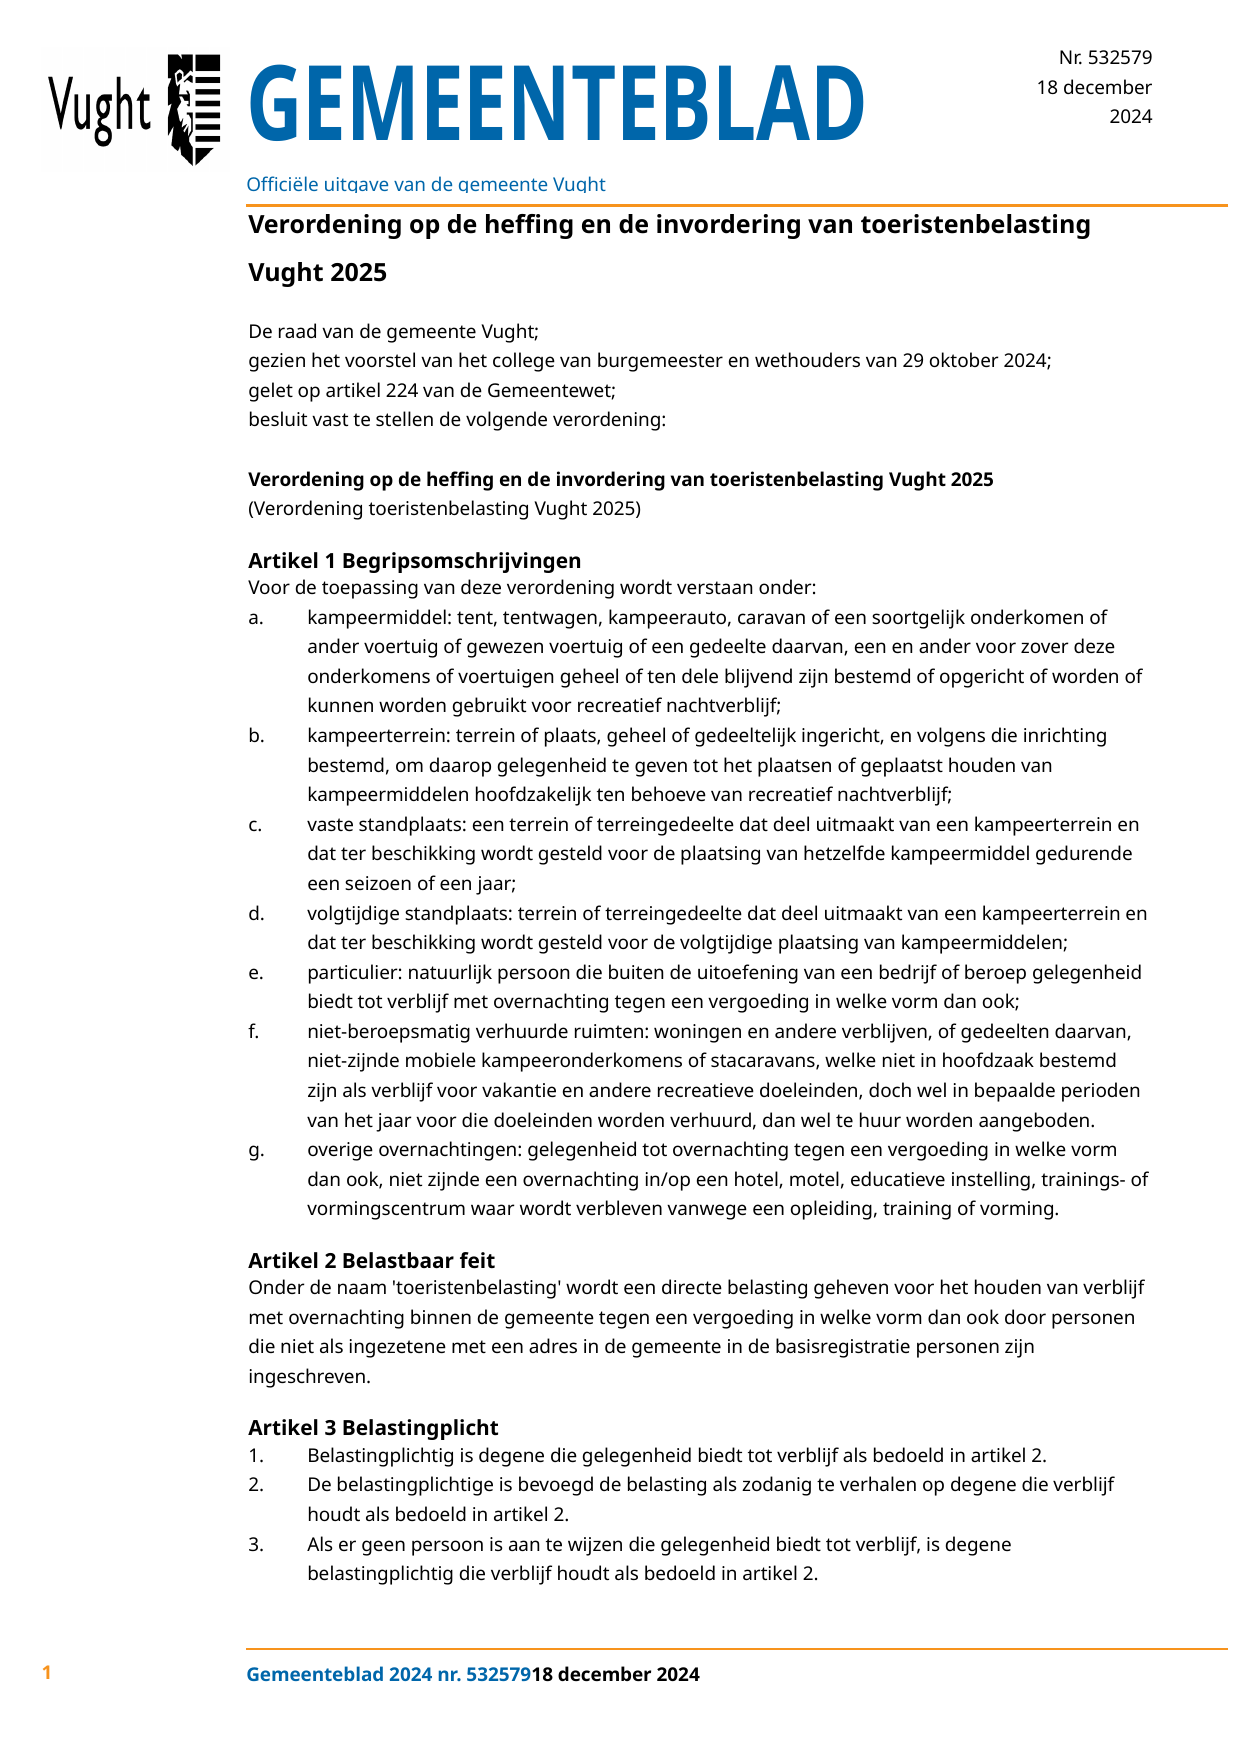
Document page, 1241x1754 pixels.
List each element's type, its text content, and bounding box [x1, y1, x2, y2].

text besluit vast te stellen de volgende verordening: [248, 407, 1152, 432]
text Artikel 2 Belastbaar feit [248, 1246, 1152, 1274]
text De raad van de gemeente Vught; [248, 318, 1152, 344]
list overige overnachtingen: gelegenheid tot overnachting tegen een vergoeding in welke vorm dan ook, niet zijnde een overnachting in/op een hotel, motel, educatieve instelling, trainings- of vormingscentrum waar wordt verbleven vanwege een opleiding, training of vorming. [248, 1136, 1152, 1221]
text Voor de toepassing van deze verordening wordt verstaan onder: [248, 574, 1152, 600]
list particulier: natuurlijk persoon die buiten de uitoefening van een bedrijf of beroep gelegenheid biedt tot verblijf met overnachting tegen een vergoeding in welke vorm dan ook; [248, 959, 1152, 1014]
list kampeermiddel: tent, tentwagen, kampeerauto, caravan of een soortgelijk onderkomen of ander voertuig of gewezen voertuig of een gedeelte daarvan, een en ander voor zover deze onderkomens of voertuigen geheel of ten dele blijvend zijn bestemd of opgericht of worden of kunnen worden gebruikt voor recreatief nachtverblijf; [248, 604, 1152, 718]
text Artikel 1 Begripsomschrijvingen [248, 546, 1152, 574]
text Verordening op de heffing en de invordering van toeristenbelasting Vught 2025 [248, 466, 1152, 492]
list volgtijdige standplaats: terrein of terreingedeelte dat deel uitmaakt van een kampeerterrein en dat ter beschikking wordt gesteld voor de volgtijdige plaatsing van kampeermiddelen; [248, 900, 1152, 955]
list niet-beroepsmatig verhuurde ruimten: woningen en andere verblijven, of gedeelten daarvan, niet-zijnde mobiele kampeeronderkomens of stacaravans, welke niet in hoofdzaak bestemd zijn als verblijf voor vakantie en andere recreatieve doeleinden, doch wel in bepaalde perioden van het jaar voor die doeleinden worden verhuurd, dan wel te huur worden aangeboden. [248, 1018, 1152, 1132]
text gelet op artikel 224 van de Gemeentewet; [248, 377, 1152, 403]
list Belastingplichtig is degene die gelegenheid biedt tot verblijf als bedoeld in artikel 2. [248, 1442, 1152, 1468]
text Onder de naam 'toeristenbelasting' wordt een directe belasting geheven voor het houden van verblijf met overnachting binnen de gemeente tegen een vergoeding in welke vorm dan ook door personen die niet als ingezetene met een adres in de gemeente in de basisregistratie personen zijn ingeschreven. [248, 1274, 1152, 1389]
list vaste standplaats: een terrein of terreingedeelte dat deel uitmaakt van een kampeerterrein en dat ter beschikking wordt gesteld voor de plaatsing van hetzelfde kampeermiddel gedurende een seizoen of een jaar; [248, 811, 1152, 896]
list De belastingplichtige is bevoegd de belasting als zodanig te verhalen op degene die verblijf houdt als bedoeld in artikel 2. [248, 1472, 1152, 1527]
text gezien het voorstel van het college van burgemeester en wethouders van 29 oktober 2024; [248, 347, 1152, 373]
picture [41, 47, 231, 172]
text Artikel 3 Belastingplicht [248, 1413, 1152, 1442]
list kampeerterrein: terrein of plaats, geheel of gedeeltelijk ingericht, en volgens die inrichting bestemd, om daarop gelegenheid te geven tot het plaatsen of geplaatst houden van kampeermiddelen hoofdzakelijk ten behoeve van recreatief nachtverblijf; [248, 722, 1152, 807]
text (Verordening toeristenbelasting Vught 2025) [248, 495, 1152, 521]
text Verordening op de heffing en de invordering van toeristenbelasting Vught 2025 [248, 207, 1152, 288]
list Als er geen persoon is aan te wijzen die gelegenheid biedt tot verblijf, is degene belastingplichtig die verblijf houdt als bedoeld in artikel 2. [248, 1531, 1152, 1586]
